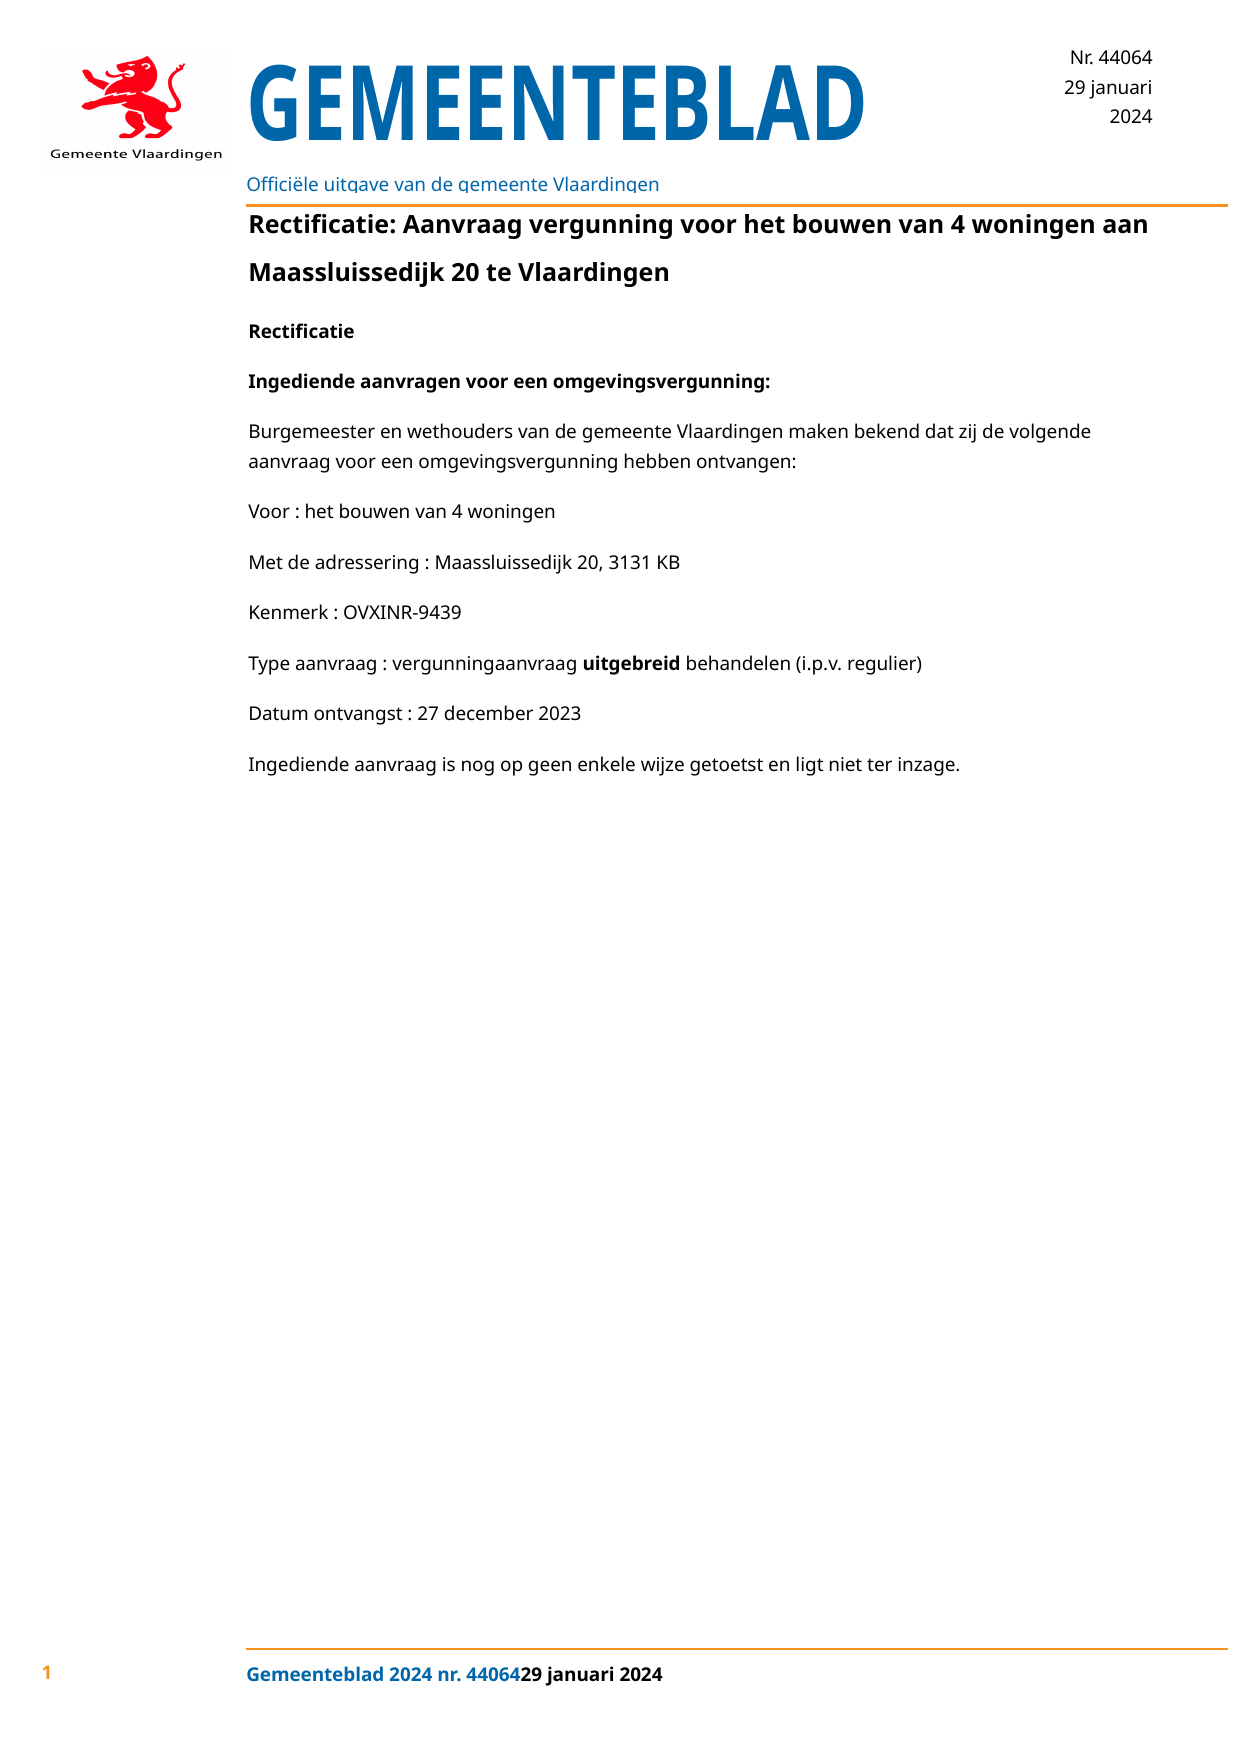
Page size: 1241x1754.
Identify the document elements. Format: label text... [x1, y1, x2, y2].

text Ingediende aanvraag is nog op geen enkele wijze getoetst en ligt niet ter inzage. [248, 751, 1152, 777]
text Type aanvraag : vergunningaanvraag uitgebreid behandelen (i.p.v. regulier) [248, 650, 1152, 676]
text Rectificatie [248, 318, 1152, 344]
text Rectificatie: Aanvraag vergunning voor het bouwen van 4 woningen aan Maassluissedijk 20 te Vlaardingen [248, 207, 1152, 288]
text Datum ontvangst : 27 december 2023 [248, 700, 1152, 726]
text Met de adressering : Maassluissedijk 20, 3131 KB [248, 549, 1152, 575]
text Burgemeester en wethouders van de gemeente Vlaardingen maken bekend dat zij de volgende aanvraag voor een omgevingsvergunning hebben ontvangen: [248, 419, 1152, 474]
text Kenmerk : OVXINR-9439 [248, 599, 1152, 625]
picture [41, 47, 231, 172]
text Ingediende aanvragen voor een omgevingsvergunning: [248, 368, 1152, 394]
text Voor : het bouwen van 4 woningen [248, 499, 1152, 524]
